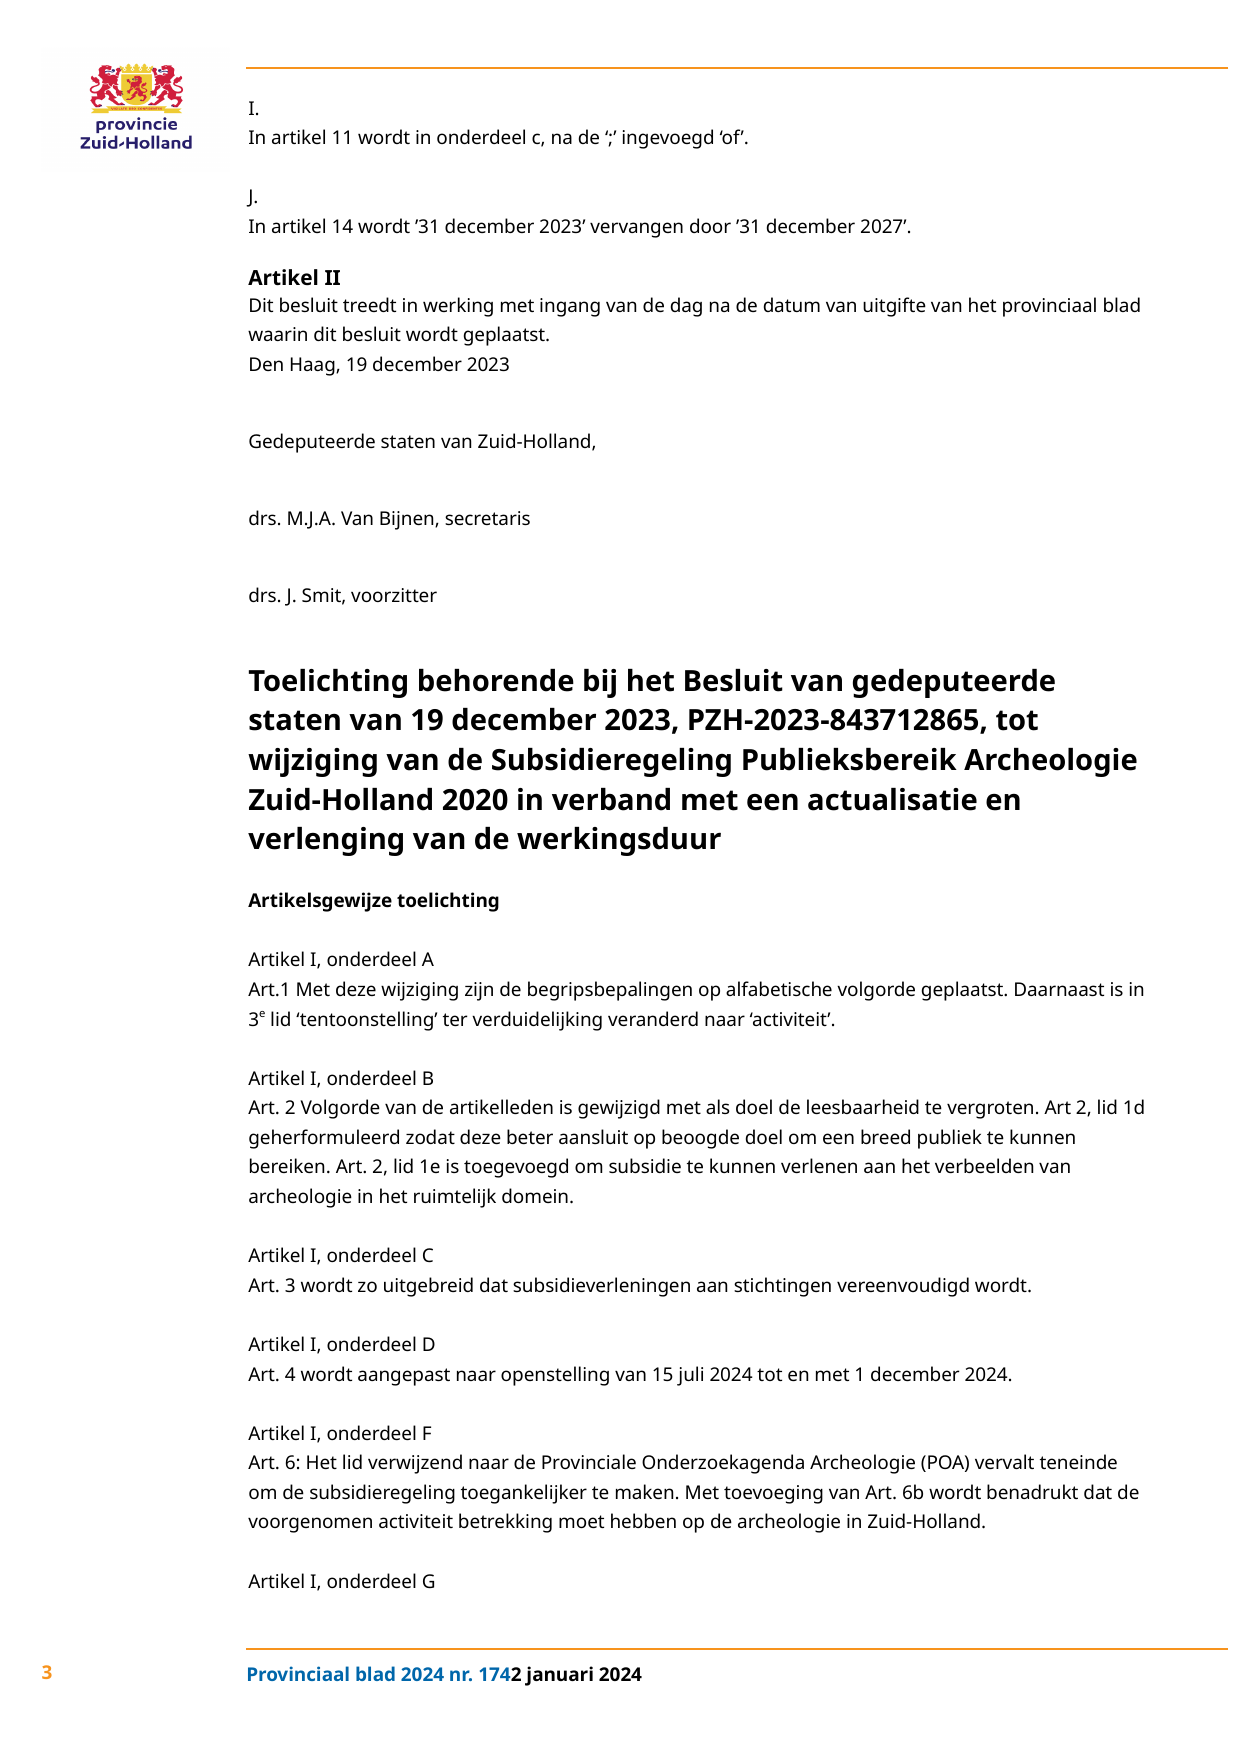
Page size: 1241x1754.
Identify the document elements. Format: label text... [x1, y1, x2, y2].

text Artikel I, onderdeel B [248, 1065, 1152, 1091]
text Toelichting behorende bij het Besluit van gedeputeerde staten van 19 december 2023, PZH-2023-843712865, tot wijziging van de Subsidieregeling Publieksbereik Archeologie Zuid-Holland 2020 in verband met een actualisatie en verlenging van de werkingsduur [248, 660, 1152, 858]
text Artikel I, onderdeel G [248, 1568, 1152, 1594]
text Artikel I, onderdeel C [248, 1242, 1152, 1268]
text Artikelsgewijze toelichting [248, 887, 1152, 913]
picture [41, 47, 231, 172]
text Artikel I, onderdeel D [248, 1331, 1152, 1357]
text Gedeputeerde staten van Zuid-Holland, [248, 428, 1152, 454]
text Art. 6: Het lid verwijzend naar de Provinciale Onderzoekagenda Archeologie (POA) vervalt teneinde om de subsidieregeling toegankelijker te maken. Met toevoeging van Art. 6b wordt benadrukt dat de voorgenomen activiteit betrekking moet hebben op de archeologie in Zuid-Holland. [248, 1449, 1152, 1534]
text I. [248, 95, 1152, 121]
text Artikel II [248, 263, 1152, 292]
text drs. J. Smit, voorzitter [248, 583, 1152, 608]
text Artikel I, onderdeel F [248, 1420, 1152, 1446]
text In artikel 14 wordt ’31 december 2023’ vervangen door ’31 december 2027’. [248, 213, 1152, 239]
text Art.1 Met deze wijziging zijn de begripsbepalingen op alfabetische volgorde geplaatst. Daarnaast is in 3e lid ‘tentoonstelling’ ter verduidelijking veranderd naar ‘activiteit’. [248, 976, 1152, 1032]
text Dit besluit treedt in werking met ingang van de dag na de datum van uitgifte van het provinciaal blad waarin dit besluit wordt geplaatst. [248, 292, 1152, 347]
text Art. 4 wordt aangepast naar openstelling van 15 juli 2024 tot en met 1 december 2024. [248, 1361, 1152, 1387]
text drs. M.J.A. Van Bijnen, secretaris [248, 506, 1152, 531]
text In artikel 11 wordt in onderdeel c, na de ‘;’ ingevoegd ‘of’. [248, 124, 1152, 150]
text Den Haag, 19 december 2023 [248, 351, 1152, 377]
text Artikel I, onderdeel A [248, 947, 1152, 972]
text Art. 3 wordt zo uitgebreid dat subsidieverleningen aan stichtingen vereenvoudigd wordt. [248, 1272, 1152, 1298]
text Art. 2 Volgorde van de artikelleden is gewijzigd met als doel de leesbaarheid te vergroten. Art 2, lid 1d geherformuleerd zodat deze beter aansluit op beoogde doel om een breed publiek te kunnen bereiken. Art. 2, lid 1e is toegevoegd om subsidie te kunnen verlenen aan het verbeelden van archeologie in het ruimtelijk domein. [248, 1094, 1152, 1209]
text J. [248, 183, 1152, 209]
